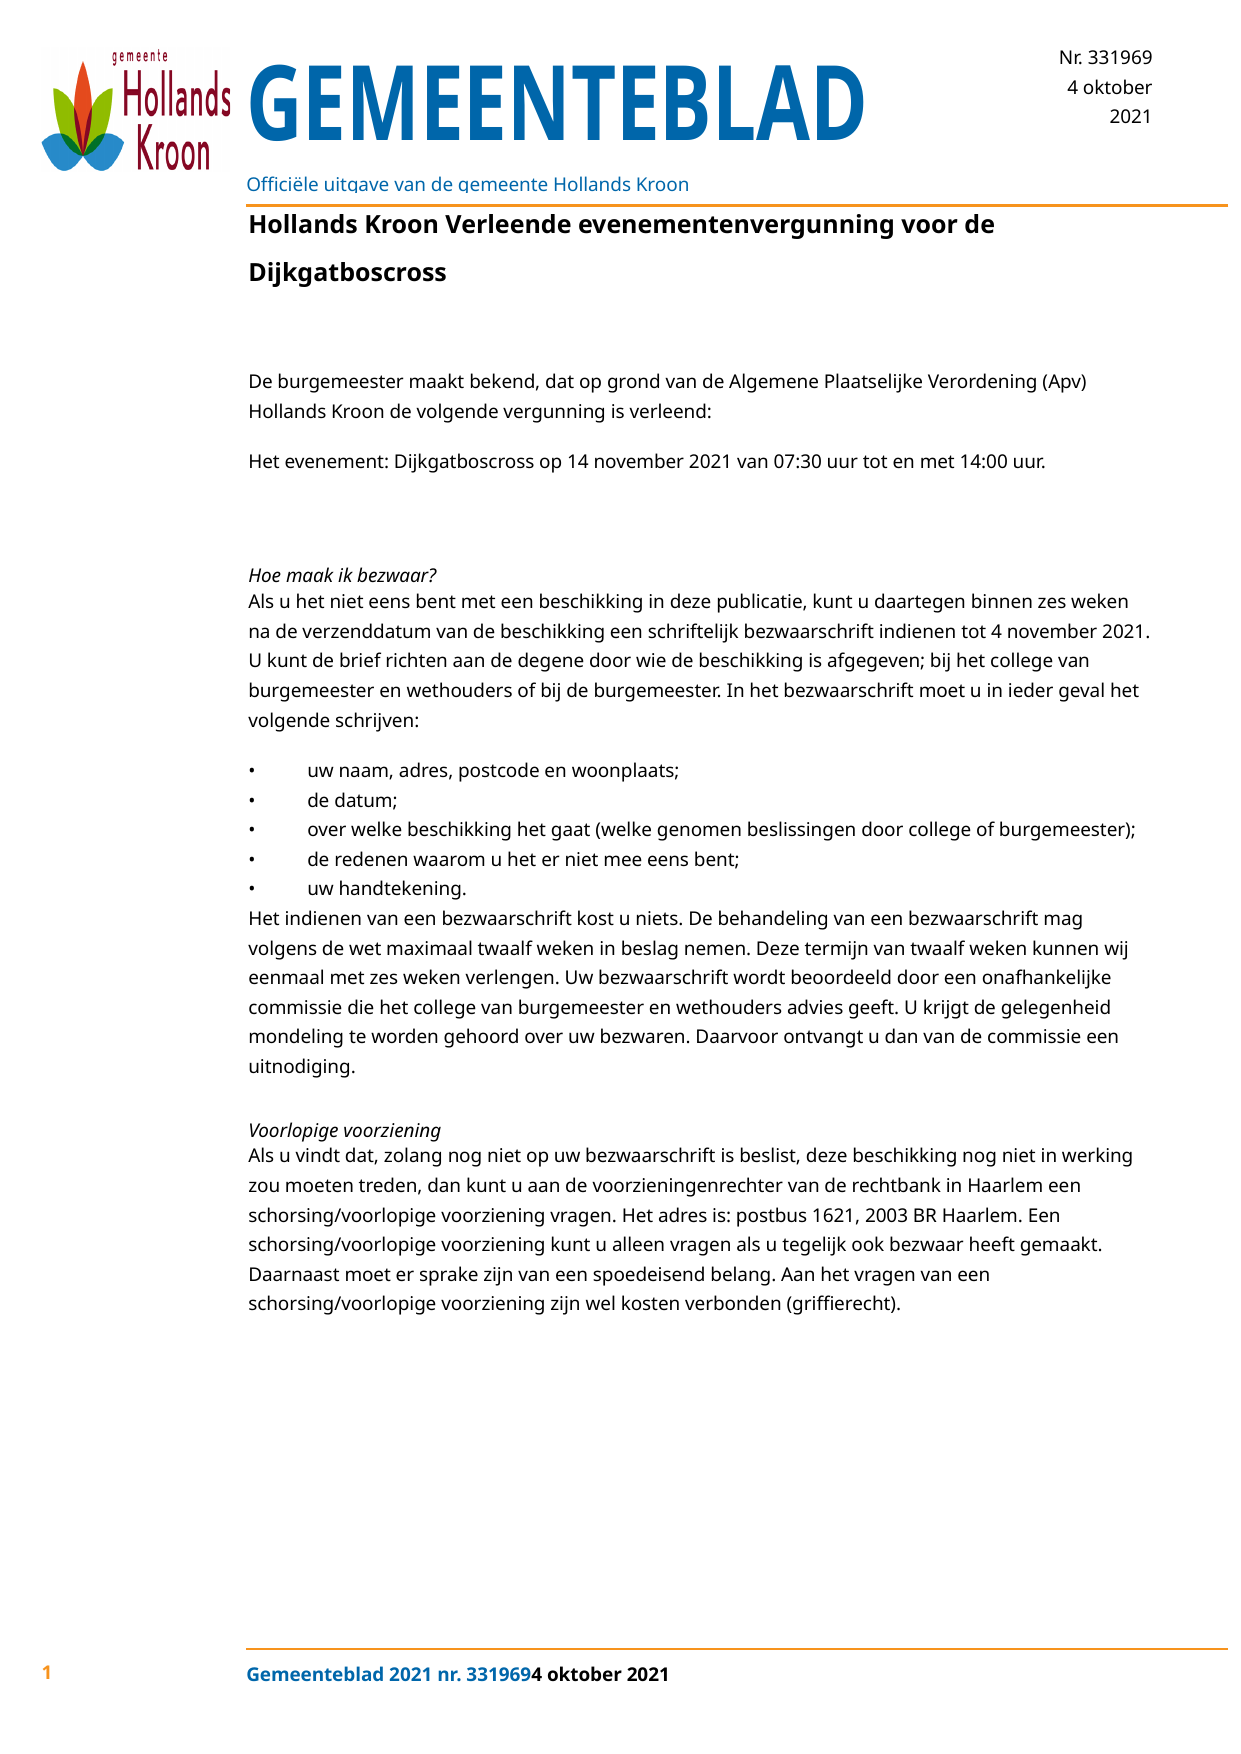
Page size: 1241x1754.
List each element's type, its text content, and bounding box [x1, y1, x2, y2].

text De burgemeester maakt bekend, dat op grond van de Algemene Plaatselijke Verordening (Apv) Hollands Kroon de volgende vergunning is verleend: [248, 368, 1152, 424]
list uw naam, adres, postcode en woonplaats; [248, 757, 1152, 783]
text Als u vindt dat, zolang nog niet op uw bezwaarschrift is beslist, deze beschikking nog niet in werking zou moeten treden, dan kunt u aan de voorzieningenrechter van de rechtbank in Haarlem een schorsing/voorlopige voorziening vragen. Het adres is: postbus 1621, 2003 BR Haarlem. Een schorsing/voorlopige voorziening kunt u alleen vragen als u tegelijk ook bezwaar heeft gemaakt. Daarnaast moet er sprake zijn van een spoedeisend belang. Aan het vragen van een schorsing/voorlopige voorziening zijn wel kosten verbonden (griffierecht). [248, 1143, 1152, 1316]
list over welke beschikking het gaat (welke genomen beslissingen door college of burgemeester); [248, 816, 1152, 842]
text Het indienen van een bezwaarschrift kost u niets. De behandeling van een bezwaarschrift mag volgens de wet maximaal twaalf weken in beslag nemen. Deze termijn van twaalf weken kunnen wij eenmaal met zes weken verlengen. Uw bezwaarschrift wordt beoordeeld door een onafhankelijke commissie die het college van burgemeester en wethouders advies geeft. U krijgt de gelegenheid mondeling te worden gehoord over uw bezwaren. Daarvoor ontvangt u dan van de commissie een uitnodiging. [248, 905, 1152, 1079]
list uw handtekening. [248, 876, 1152, 901]
text Hoe maak ik bezwaar? [248, 563, 1152, 588]
list de redenen waarom u het er niet mee eens bent; [248, 846, 1152, 872]
text Voorlopige voorziening [248, 1117, 1152, 1143]
text Het evenement: Dijkgatboscross op 14 november 2021 van 07:30 uur tot en met 14:00 uur. [248, 448, 1152, 474]
text Als u het niet eens bent met een beschikking in deze publicatie, kunt u daartegen binnen zes weken na de verzenddatum van de beschikking een schriftelijk bezwaarschrift indienen tot 4 november 2021. U kunt de brief richten aan de degene door wie de beschikking is afgegeven; bij het college van burgemeester en wethouders of bij de burgemeester. In het bezwaarschrift moet u in ieder geval het volgende schrijven: [248, 588, 1152, 732]
list de datum; [248, 787, 1152, 812]
text Hollands Kroon Verleende evenementenvergunning voor de Dijkgatboscross [248, 207, 1152, 288]
picture [41, 47, 231, 172]
